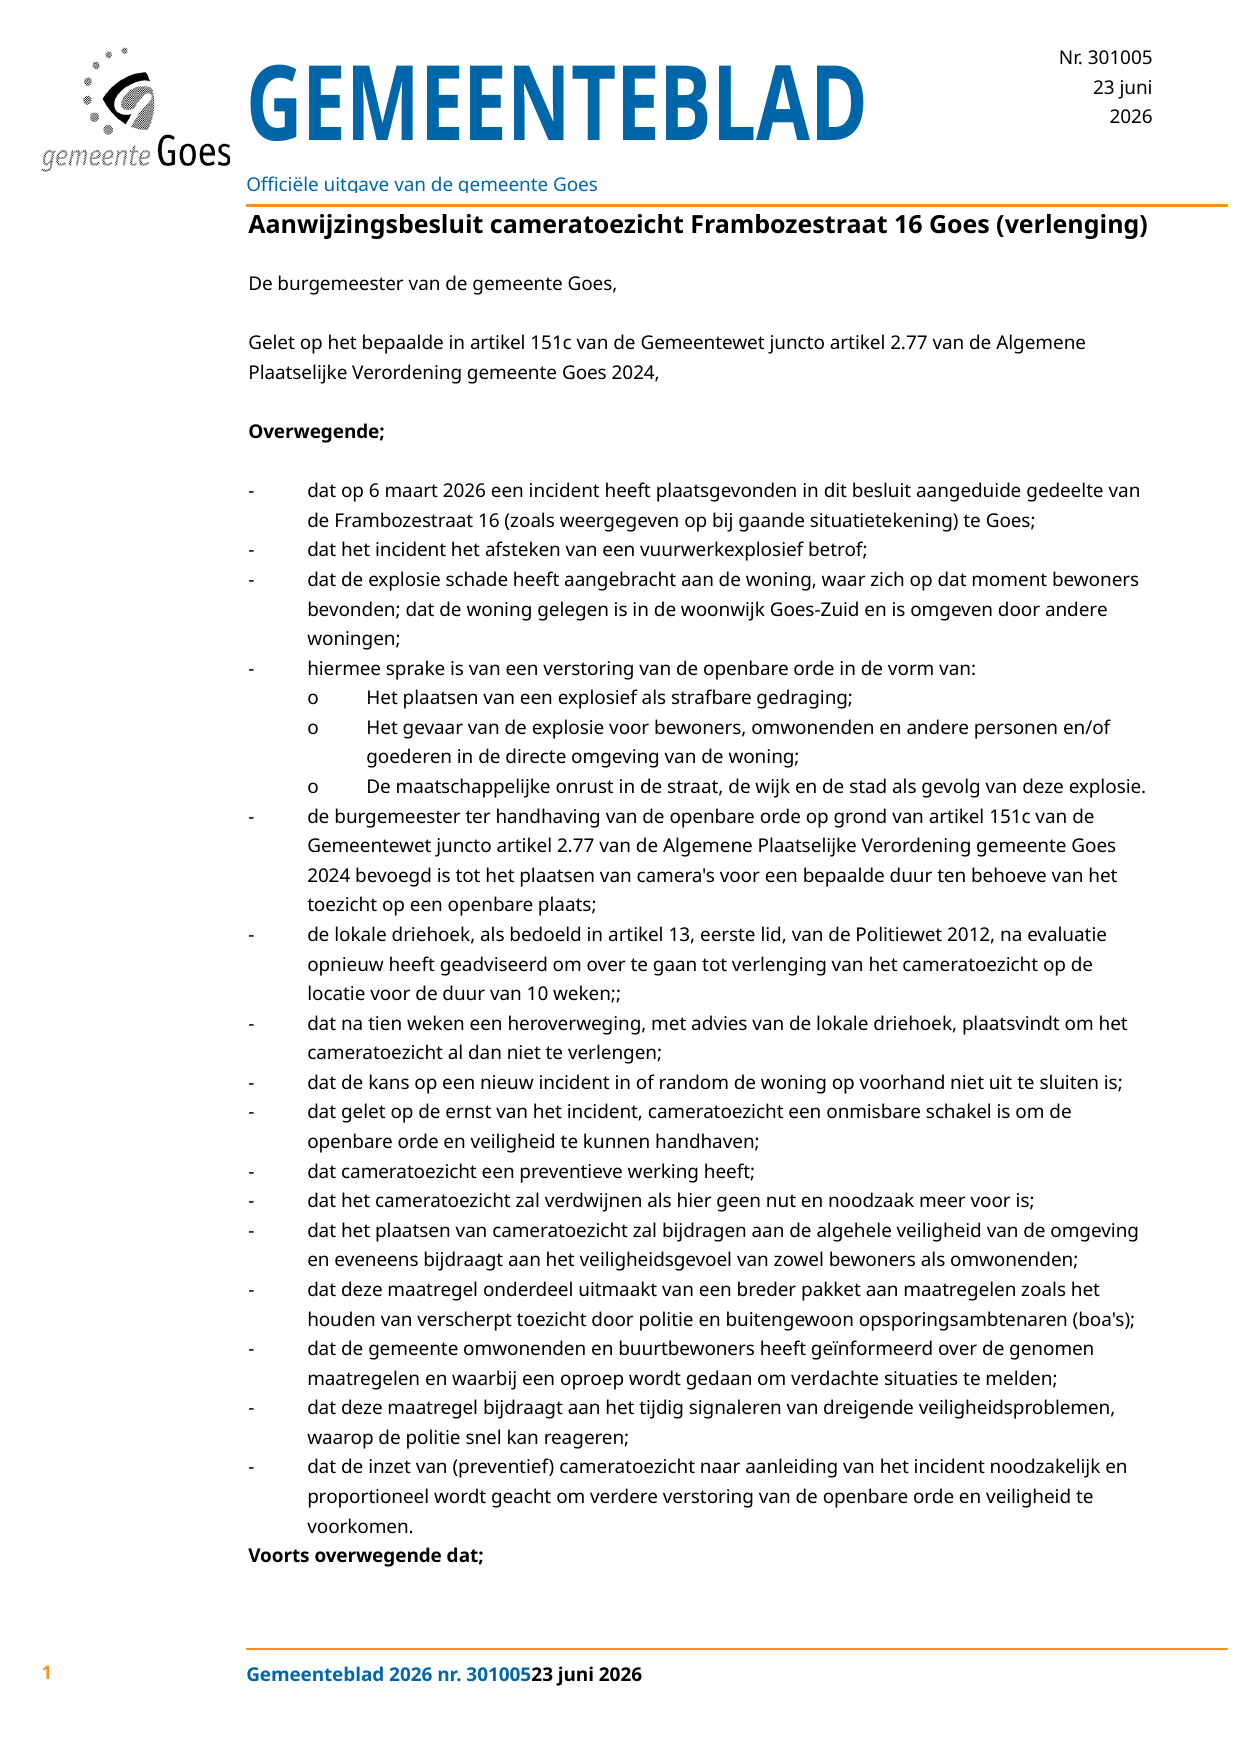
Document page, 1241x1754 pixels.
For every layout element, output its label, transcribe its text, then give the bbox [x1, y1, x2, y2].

list dat het incident het afsteken van een vuurwerkexplosief betrof; [248, 537, 1152, 562]
list de lokale driehoek, als bedoeld in artikel 13, eerste lid, van de Politiewet 2012, na evaluatie opnieuw heeft geadviseerd om over te gaan tot verlenging van het cameratoezicht op de locatie voor de duur van 10 weken;; [248, 921, 1152, 1006]
list Het plaatsen van een explosief als strafbare gedraging; [307, 684, 1152, 710]
list hiermee sprake is van een verstoring van de openbare orde in de vorm van: [248, 655, 1152, 681]
list dat cameratoezicht een preventieve werking heeft; [248, 1158, 1152, 1183]
list dat het cameratoezicht zal verdwijnen als hier geen nut en noodzaak meer voor is; [248, 1187, 1152, 1213]
list dat het plaatsen van cameratoezicht zal bijdragen aan de algehele veiligheid van de omgeving en eveneens bijdraagt aan het veiligheidsgevoel van zowel bewoners als omwonenden; [248, 1217, 1152, 1272]
list dat op 6 maart 2026 een incident heeft plaatsgevonden in dit besluit aangeduide gedeelte van de Frambozestraat 16 (zoals weergegeven op bij gaande situatietekening) te Goes; [248, 477, 1152, 533]
list dat de inzet van (preventief) cameratoezicht naar aanleiding van het incident noodzakelijk en proportioneel wordt geacht om verdere verstoring van de openbare orde en veiligheid te voorkomen. [248, 1454, 1152, 1538]
list dat deze maatregel onderdeel uitmaakt van een breder pakket aan maatregelen zoals het houden van verscherpt toezicht door politie en buitengewoon opsporingsambtenaren (boa's); [248, 1276, 1152, 1331]
list dat deze maatregel bijdraagt aan het tijdig signaleren van dreigende veiligheidsproblemen, waarop de politie snel kan reageren; [248, 1394, 1152, 1450]
list dat de gemeente omwonenden en buurtbewoners heeft geïnformeerd over de genomen maatregelen en waarbij een oproep wordt gedaan om verdachte situaties te melden; [248, 1335, 1152, 1391]
list dat na tien weken een heroverweging, met advies van de lokale driehoek, plaatsvindt om het cameratoezicht al dan niet te verlengen; [248, 1010, 1152, 1065]
list dat gelet op de ernst van het incident, cameratoezicht een onmisbare schakel is om de openbare orde en veiligheid te kunnen handhaven; [248, 1099, 1152, 1154]
picture [41, 47, 231, 172]
list Het gevaar van de explosie voor bewoners, omwonenden en andere personen en/of goederen in de directe omgeving van de woning; [307, 714, 1152, 769]
list de burgemeester ter handhaving van de openbare orde op grond van artikel 151c van de Gemeentewet juncto artikel 2.77 van de Algemene Plaatselijke Verordening gemeente Goes 2024 bevoegd is tot het plaatsen van camera's voor een bepaalde duur ten behoeve van het toezicht op een openbare plaats; [248, 803, 1152, 917]
text De burgemeester van de gemeente Goes, [248, 270, 1152, 296]
list De maatschappelijke onrust in de straat, de wijk en de stad als gevolg van deze explosie. [307, 773, 1152, 799]
text Voorts overwegende dat; [248, 1542, 1152, 1568]
list dat de explosie schade heeft aangebracht aan de woning, waar zich op dat moment bewoners bevonden; dat de woning gelegen is in de woonwijk Goes-Zuid en is omgeven door andere woningen; [248, 566, 1152, 651]
text Aanwijzingsbesluit cameratoezicht Frambozestraat 16 Goes (verlenging) [248, 207, 1152, 241]
text Gelet op het bepaalde in artikel 151c van de Gemeentewet juncto artikel 2.77 van de Algemene Plaatselijke Verordening gemeente Goes 2024, [248, 329, 1152, 385]
list dat de kans op een nieuw incident in of random de woning op voorhand niet uit te sluiten is; [248, 1069, 1152, 1095]
text Overwegende; [248, 418, 1152, 444]
